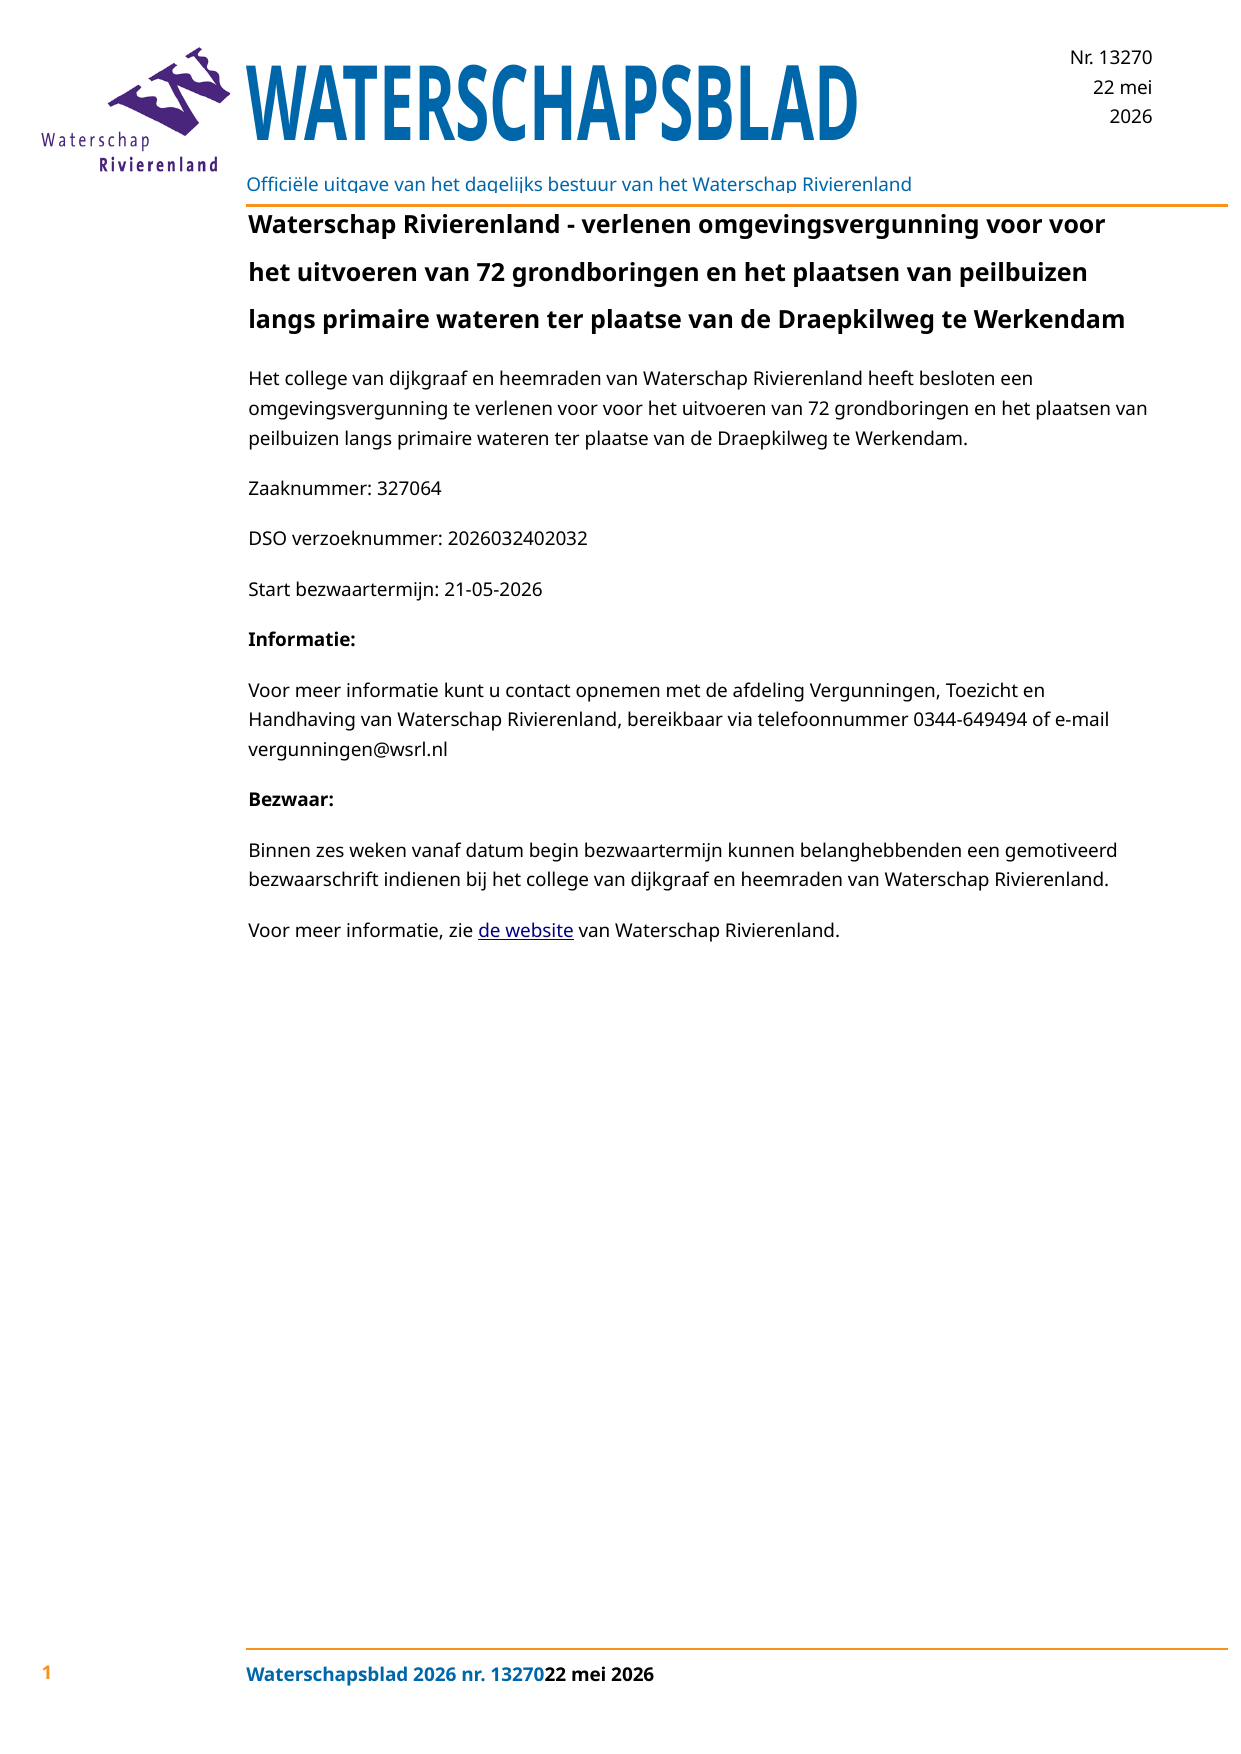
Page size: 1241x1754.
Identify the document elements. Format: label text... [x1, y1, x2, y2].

text Voor meer informatie, zie de website van Waterschap Rivierenland. [248, 917, 1152, 942]
text Start bezwaartermijn: 21-05-2026 [248, 576, 1152, 602]
text Voor meer informatie kunt u contact opnemen met de afdeling Vergunningen, Toezicht en Handhaving van Waterschap Rivierenland, bereikbaar via telefoonnummer 0344-649494 of e-mail vergunningen@wsrl.nl [248, 677, 1152, 762]
text Waterschap Rivierenland - verlenen omgevingsvergunning voor voor het uitvoeren van 72 grondboringen en het plaatsen van peilbuizen langs primaire wateren ter plaatse van de Draepkilweg te Werkendam [248, 207, 1152, 336]
text Informatie: [248, 626, 1152, 652]
text DSO verzoeknummer: 2026032402032 [248, 526, 1152, 551]
text Het college van dijkgraaf en heemraden van Waterschap Rivierenland heeft besloten een omgevingsvergunning te verlenen voor voor het uitvoeren van 72 grondboringen en het plaatsen van peilbuizen langs primaire wateren ter plaatse van de Draepkilweg te Werkendam. [248, 366, 1152, 450]
text Zaaknummer: 327064 [248, 475, 1152, 501]
text Binnen zes weken vanaf datum begin bezwaartermijn kunnen belanghebbenden een gemotiveerd bezwaarschrift indienen bij het college van dijkgraaf en heemraden van Waterschap Rivierenland. [248, 837, 1152, 892]
picture [41, 47, 231, 172]
text Bezwaar: [248, 786, 1152, 812]
